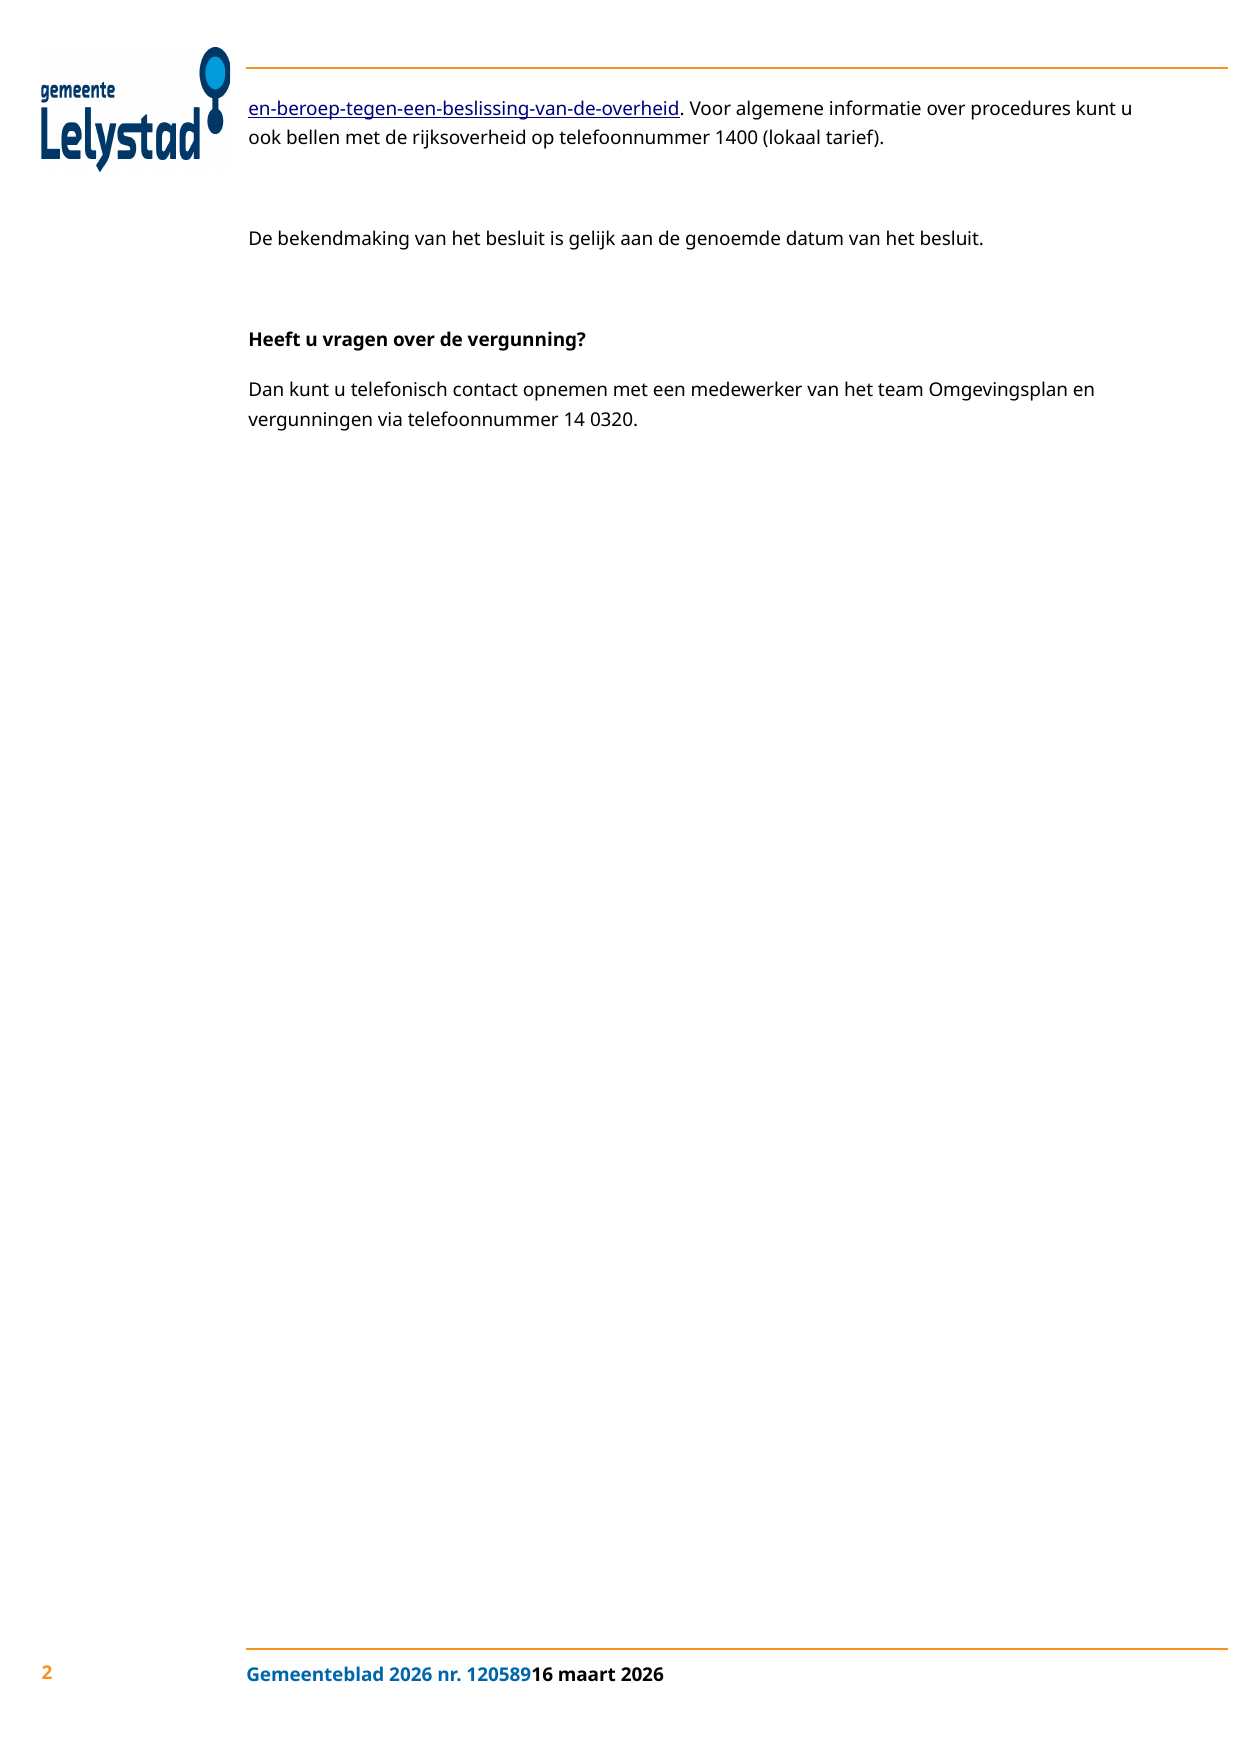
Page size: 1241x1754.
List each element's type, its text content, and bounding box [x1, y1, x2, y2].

text Dan kunt u telefonisch contact opnemen met een medewerker van het team Omgevingsplan en vergunningen via telefoonnummer 14 0320. [248, 376, 1152, 432]
text Heeft u vragen over de vergunning? [248, 326, 1152, 352]
text en-beroep-tegen-een-beslissing-van-de-overheid. Voor algemene informatie over procedures kunt u ook bellen met de rijksoverheid op telefoonnummer 1400 (lokaal tarief). [248, 95, 1152, 150]
picture [41, 47, 231, 172]
text De bekendmaking van het besluit is gelijk aan de genoemde datum van het besluit. [248, 225, 1152, 251]
